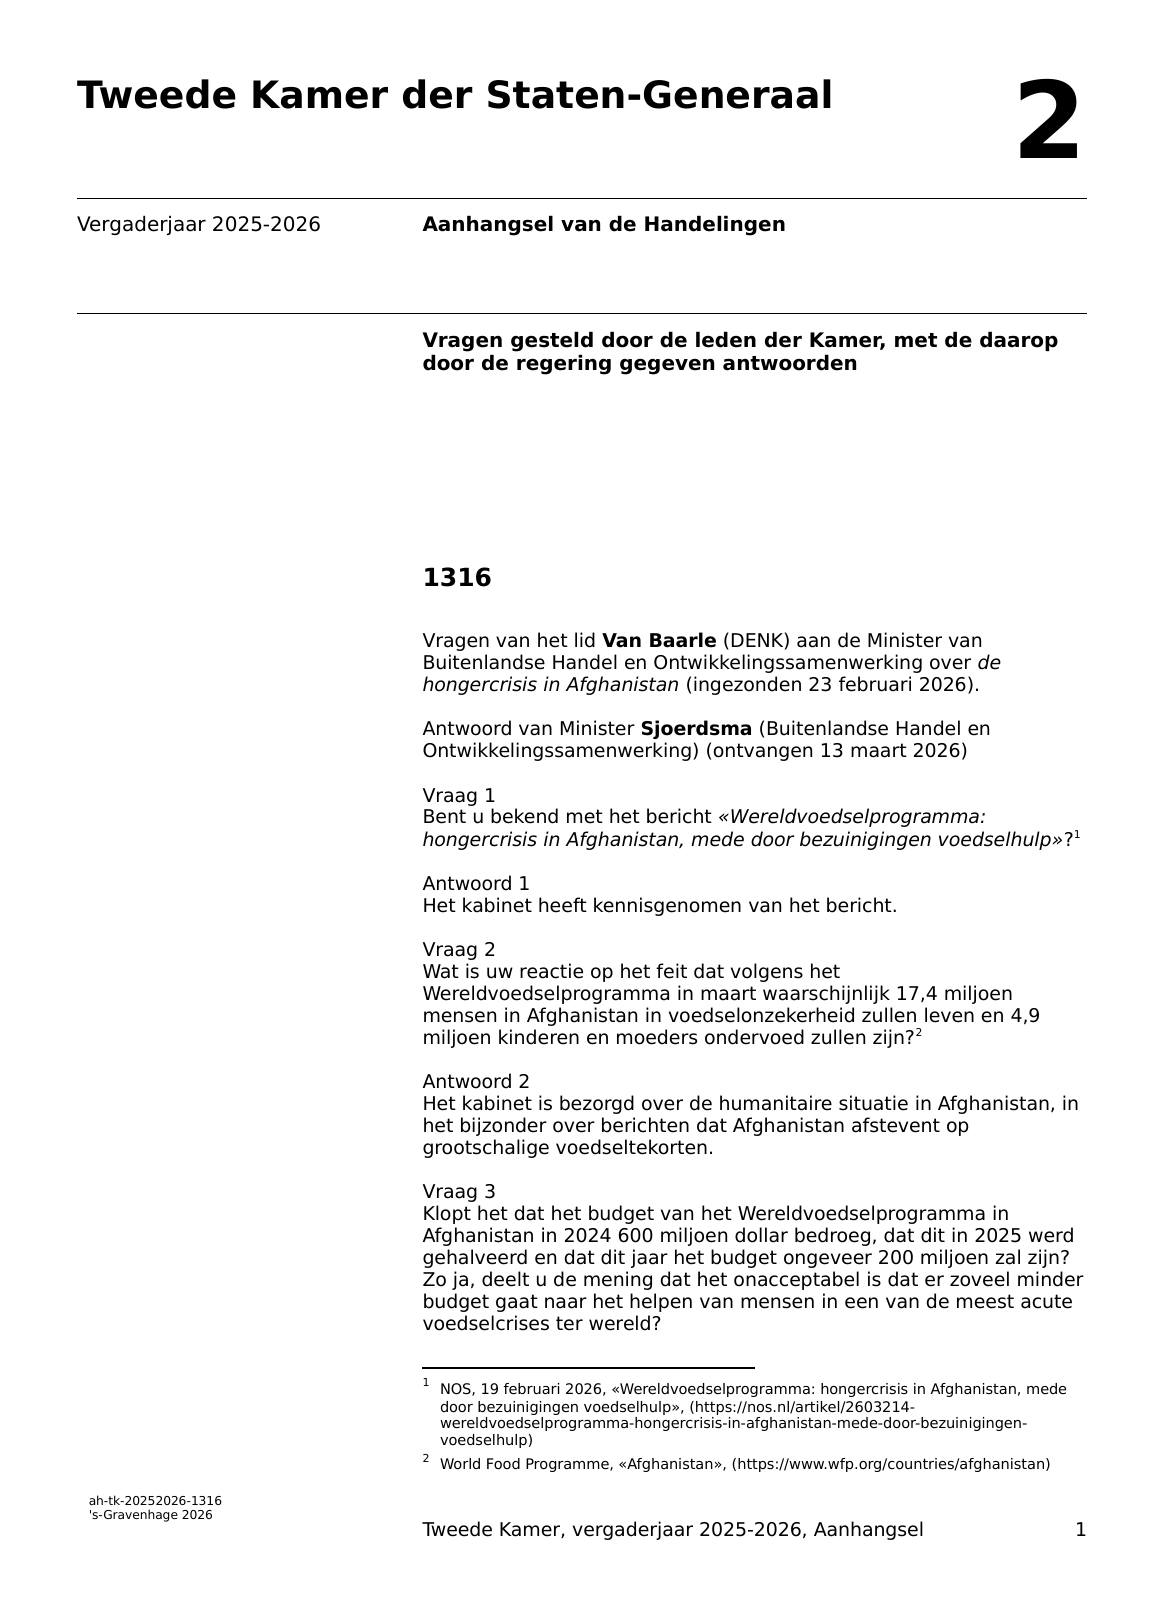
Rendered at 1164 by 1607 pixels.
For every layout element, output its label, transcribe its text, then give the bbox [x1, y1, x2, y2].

text Vraag 1 [422, 784, 1087, 806]
table_cell [77, 314, 422, 375]
text ah-tk-20252026-1316 [88, 1494, 323, 1508]
text NOS, 19 februari 2026, «Wereldvoedselprogramma: hongercrisis in Afghanistan, mede door bezuinigingen voedselhulp», (https://nos.nl/artikel/2603214-wereldvoedselprogramma-hongercrisis-in-afghanistan-mede-door-bezuinigingen-voedselhulp) [422, 1377, 1087, 1449]
text Antwoord 1 [422, 873, 1087, 894]
text 1316 [422, 563, 1087, 592]
text Antwoord 2 [422, 1071, 1087, 1093]
table_cell Aanhangsel van de Handelingen [422, 199, 1087, 313]
text Antwoord van Minister Sjoerdsma (Buitenlandse Handel en Ontwikkelingssamenwerking) (ontvangen 13 maart 2026) [422, 718, 1087, 762]
table_header 2 [886, 59, 1087, 198]
text Het kabinet is bezorgd over de humanitaire situatie in Afghanistan, in het bijzonder over berichten dat Afghanistan afstevent op grootschalige voedseltekorten. [422, 1093, 1087, 1159]
text 's-Gravenhage 2026 [88, 1508, 323, 1522]
text Vraag 3 [422, 1181, 1087, 1203]
text Vraag 2 [422, 939, 1087, 961]
text World Food Programme, «Afghanistan», (https://www.wfp.org/countries/afghanistan) [422, 1452, 1087, 1474]
text Bent u bekend met het bericht «Wereldvoedselprogramma: hongercrisis in Afghanistan, mede door bezuinigingen voedselhulp»? [422, 806, 1087, 850]
text Wat is uw reactie op het feit dat volgens het Wereldvoedselprogramma in maart waarschijnlijk 17,4 miljoen mensen in Afghanistan in voedselonzekerheid zullen leven en 4,9 miljoen kinderen en moeders ondervoed zullen zijn? [422, 961, 1087, 1049]
table_cell Vergaderjaar 2025-2026 [77, 199, 422, 313]
text Klopt het dat het budget van het Wereldvoedselprogramma in Afghanistan in 2024 600 miljoen dollar bedroeg, dat dit in 2025 werd gehalveerd en dat dit jaar het budget ongeveer 200 miljoen zal zijn? Zo ja, deelt u de mening dat het onacceptabel is dat er zoveel minder budget gaat naar het helpen van mensen in een van de meest acute voedselcrises ter wereld? [422, 1203, 1087, 1335]
text Vragen van het lid Van Baarle (DENK) aan de Minister van Buitenlandse Handel en Ontwikkelingssamenwerking over de hongercrisis in Afghanistan (ingezonden 23 februari 2026). [422, 630, 1087, 696]
text Het kabinet heeft kennisgenomen van het bericht. [422, 894, 1087, 917]
table_cell Vragen gesteld door de leden der Kamer, met de daarop door de regering gegeven antwoorden [422, 314, 1087, 375]
table_header Tweede Kamer der Staten-Generaal [77, 59, 886, 198]
